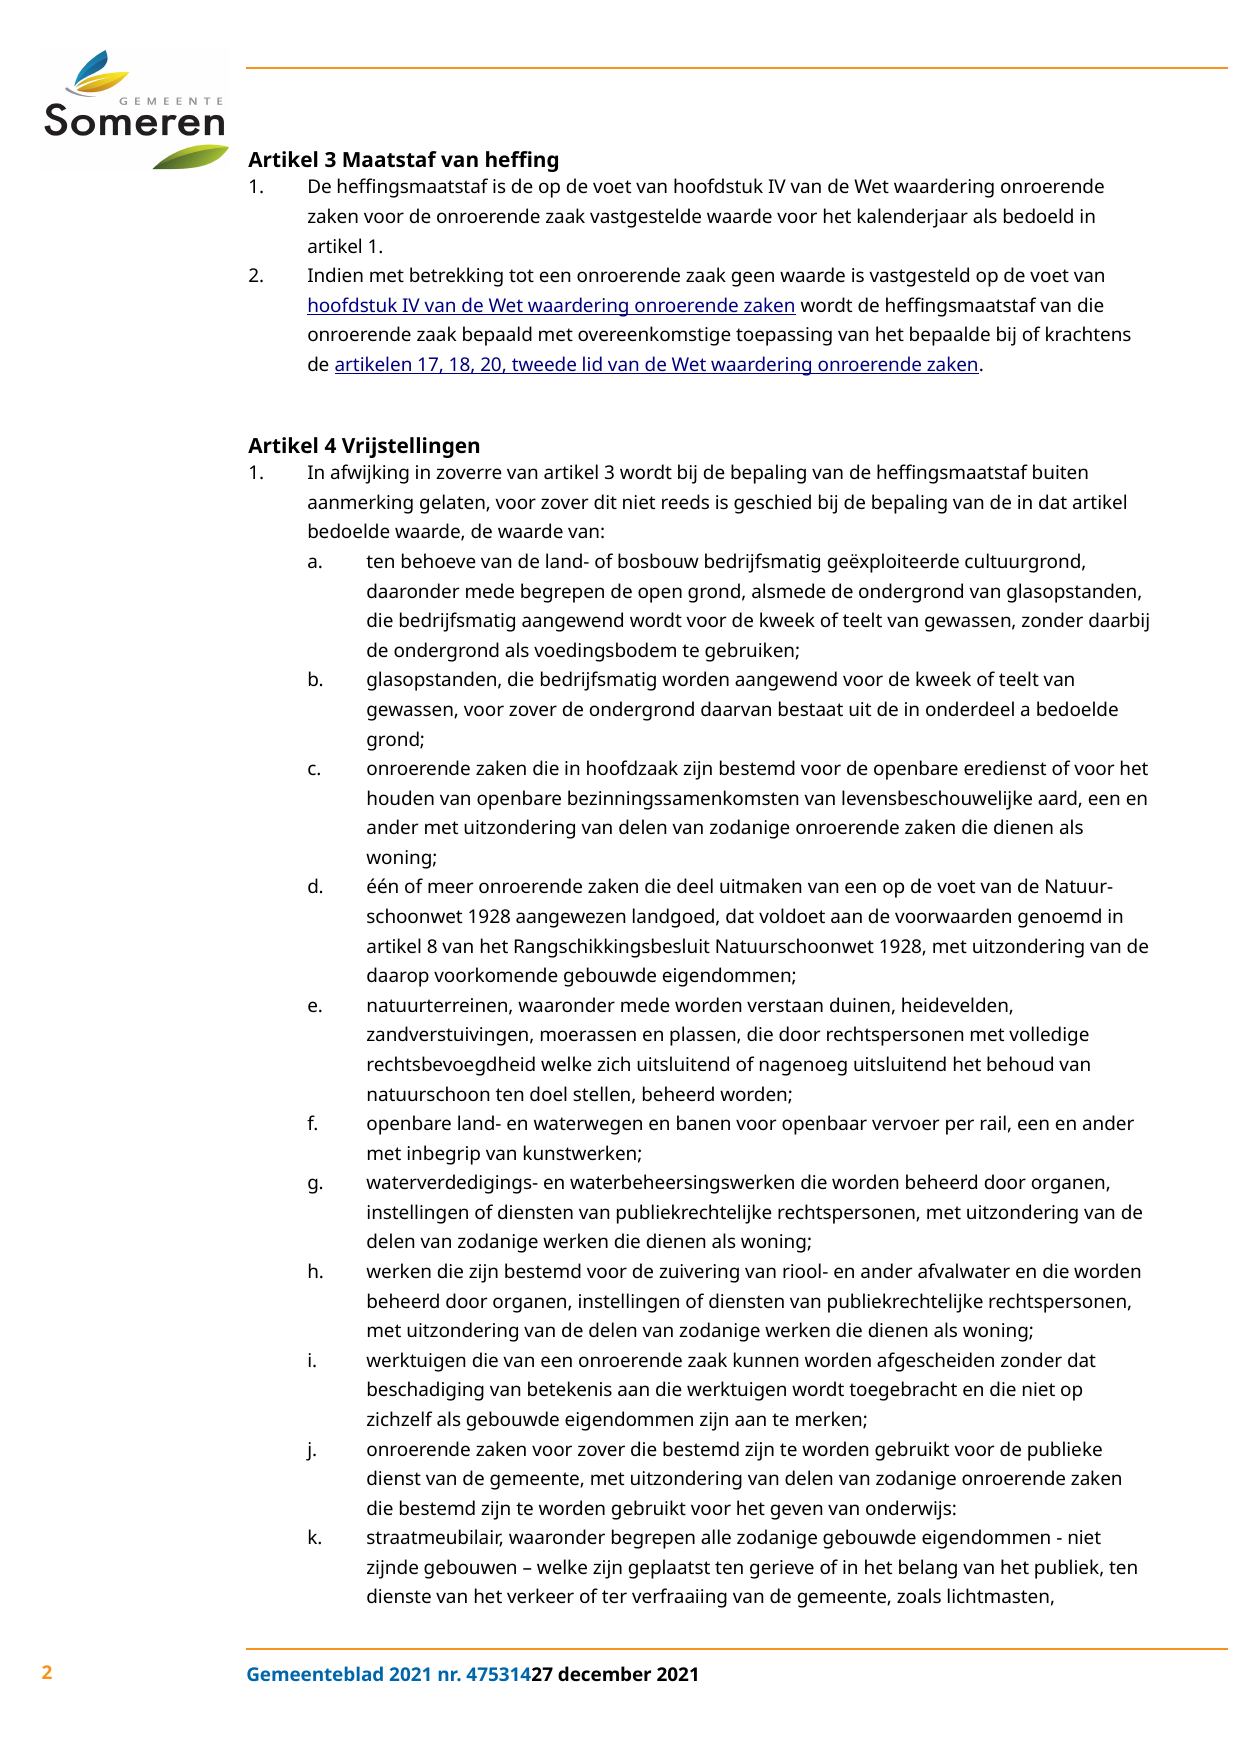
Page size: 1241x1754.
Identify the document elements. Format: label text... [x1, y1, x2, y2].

list werken die zijn bestemd voor de zuivering van riool- en ander afvalwater en die worden beheerd door organen, instellingen of diensten van publiekrechtelijke rechtspersonen, met uitzondering van de delen van zodanige werken die dienen als woning; [307, 1258, 1152, 1343]
text Artikel 3 Maatstaf van heffing [248, 145, 1152, 174]
list In afwijking in zoverre van artikel 3 wordt bij de bepaling van de heffingsmaatstaf buiten aanmerking gelaten, voor zover dit niet reeds is geschied bij de bepaling van de in dat artikel bedoelde waarde, de waarde van: [248, 459, 1152, 544]
list De heffingsmaatstaf is de op de voet van hoofdstuk IV van de Wet waardering onroerende zaken voor de onroerende zaak vastgestelde waarde voor het kalenderjaar als bedoeld in artikel 1. [248, 174, 1152, 258]
picture [41, 47, 231, 172]
list werktuigen die van een onroerende zaak kunnen worden afgescheiden zonder dat beschadiging van betekenis aan die werktuigen wordt toegebracht en die niet op zichzelf als gebouwde eigendommen zijn aan te merken; [307, 1347, 1152, 1432]
list ten behoeve van de land- of bosbouw bedrijfsmatig geëxploiteerde cultuurgrond, daaronder mede begrepen de open grond, alsmede de ondergrond van glasopstanden, die bedrijfsmatig aangewend wordt voor de kweek of teelt van gewassen, zonder daarbij de ondergrond als voedingsbodem te gebruiken; [307, 548, 1152, 663]
list openbare land- en waterwegen en banen voor openbaar vervoer per rail, een en ander met inbegrip van kunstwerken; [307, 1110, 1152, 1166]
list natuurterreinen, waaronder mede worden verstaan duinen, heidevelden, zandverstuivingen, moerassen en plassen, die door rechtspersonen met volledige rechtsbevoegdheid welke zich uitsluitend of nagenoeg uitsluitend het behoud van natuurschoon ten doel stellen, beheerd worden; [307, 992, 1152, 1107]
text Artikel 4 Vrijstellingen [248, 431, 1152, 459]
list Indien met betrekking tot een onroerende zaak geen waarde is vastgesteld op de voet van hoofdstuk IV van de Wet waardering onroerende zaken wordt de heffingsmaatstaf van die onroerende zaak bepaald met overeenkomstige toepassing van het bepaalde bij of krachtens de artikelen 17, 18, 20, tweede lid van de Wet waardering onroerende zaken. [248, 262, 1152, 377]
list onroerende zaken die in hoofdzaak zijn bestemd voor de openbare eredienst of voor het houden van openbare bezinningssamenkomsten van levensbeschouwelijke aard, een en ander met uitzondering van delen van zodanige onroerende zaken die dienen als woning; [307, 755, 1152, 870]
list één of meer onroerende zaken die deel uitmaken van een op de voet van de Natuur-schoonwet 1928 aangewezen landgoed, dat voldoet aan de voorwaarden genoemd in artikel 8 van het Rangschikkingsbesluit Natuurschoonwet 1928, met uitzondering van de daarop voorkomende gebouwde eigendommen; [307, 874, 1152, 988]
list onroerende zaken voor zover die bestemd zijn te worden gebruikt voor de publieke dienst van de gemeente, met uitzondering van delen van zodanige onroerende zaken die bestemd zijn te worden gebruikt voor het geven van onderwijs: [307, 1436, 1152, 1521]
list waterverdedigings- en waterbeheersingswerken die worden beheerd door organen, instellingen of diensten van publiekrechtelijke rechtspersonen, met uitzondering van de delen van zodanige werken die dienen als woning; [307, 1169, 1152, 1254]
list glasopstanden, die bedrijfsmatig worden aangewend voor de kweek of teelt van gewassen, voor zover de ondergrond daarvan bestaat uit de in onderdeel a bedoelde grond; [307, 667, 1152, 752]
list straatmeubilair, waaronder begrepen alle zodanige gebouwde eigendommen - niet zijnde gebouwen – welke zijn geplaatst ten gerieve of in het belang van het publiek, ten dienste van het verkeer of ter verfraaiing van de gemeente, zoals lichtmasten, [307, 1524, 1152, 1609]
